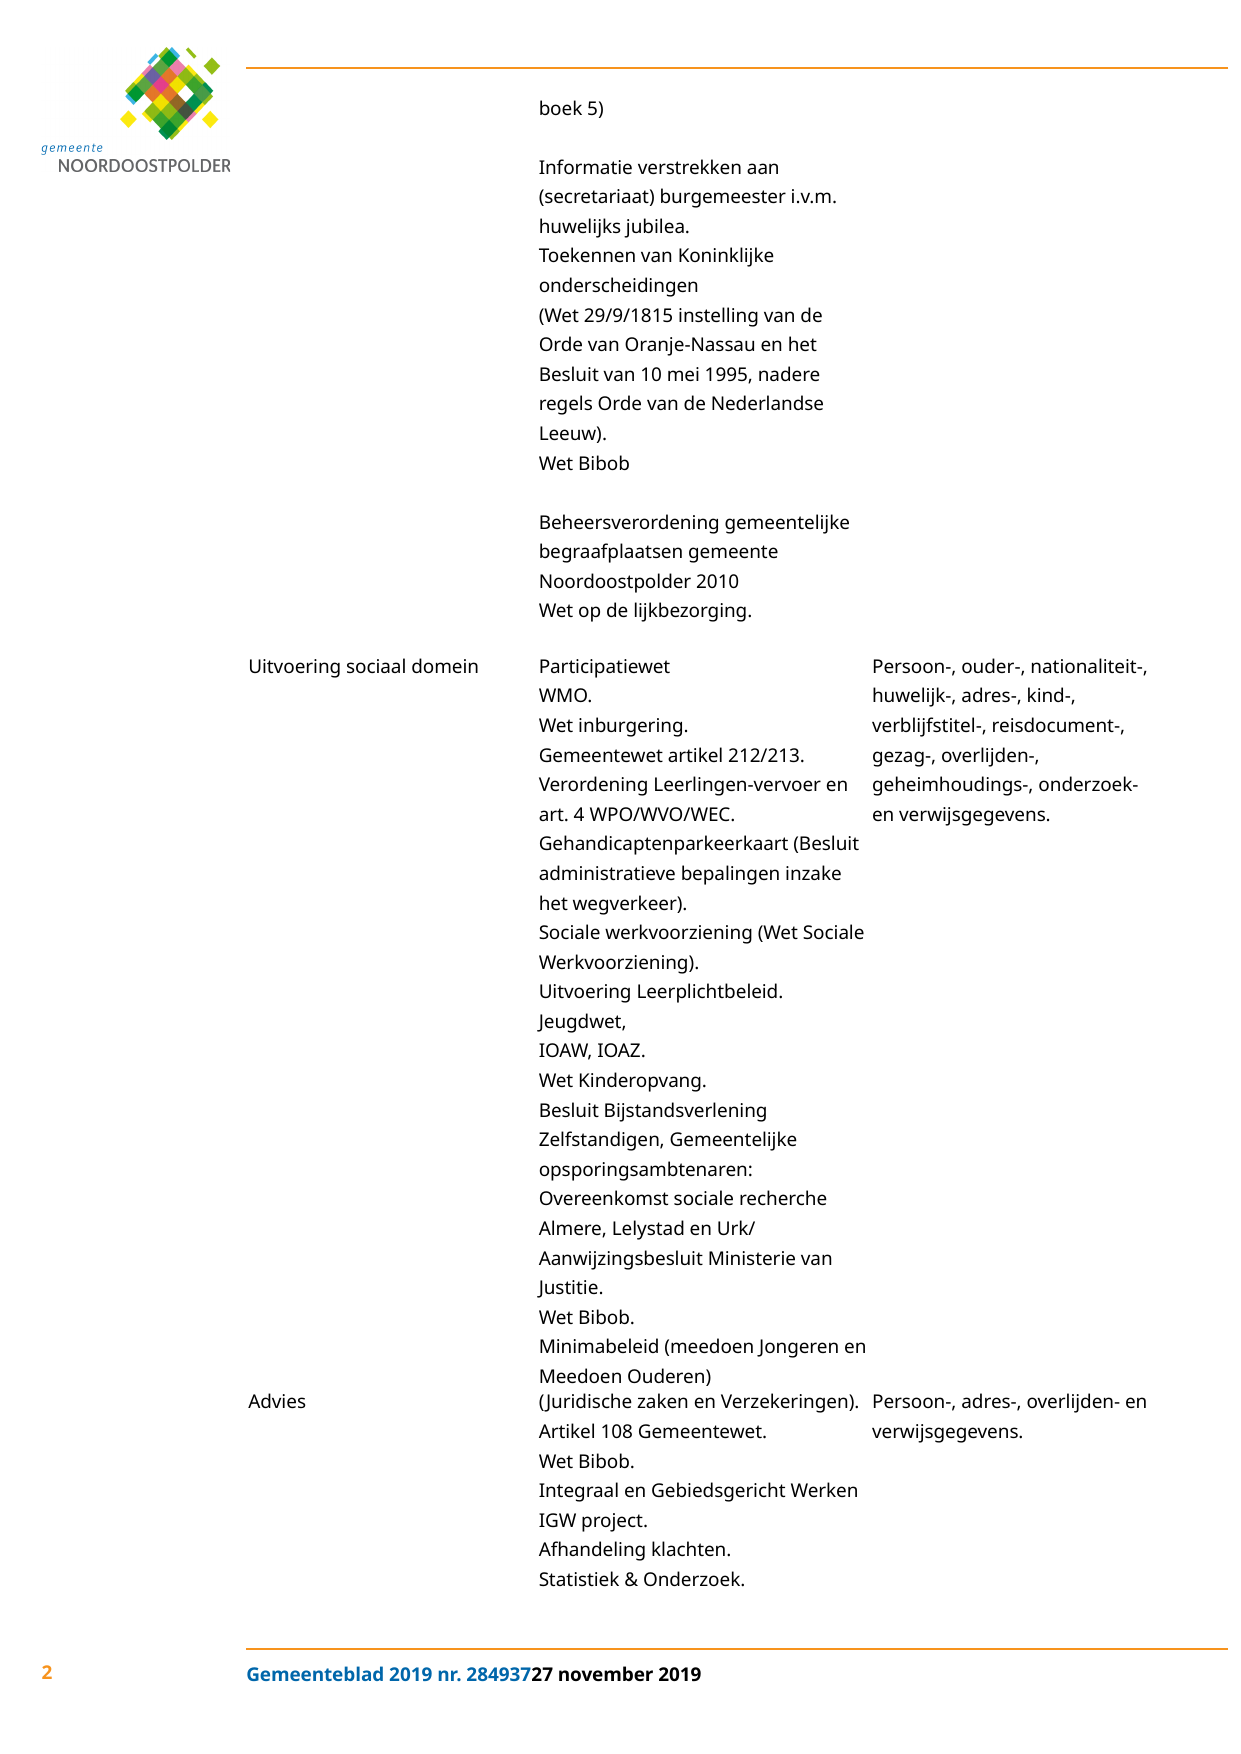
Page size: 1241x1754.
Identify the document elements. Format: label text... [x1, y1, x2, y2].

table_cell Persoon-, adres-, overlijden- en verwijsgegevens. [872, 1389, 1152, 1592]
table_cell Uitvoering sociaal domein [248, 653, 538, 1389]
table_cell boek 5) Informatie verstrekken aan (secretariaat) burgemeester i.v.m. huwelijks jubilea. Toekennen van Koninklijke onderscheidingen (Wet 29/9/1815 instelling van de Orde van Oranje-Nassau en het Besluit van 10 mei 1995, nadere regels Orde van de Nederlandse Leeuw). Wet Bibob Beheersverordening gemeentelijke begraafplaatsen gemeente Noordoostpolder 2010 Wet op de lijkbezorging. [539, 95, 872, 653]
table_cell [248, 95, 538, 653]
table_cell [872, 95, 1152, 653]
table_cell (Juridische zaken en Verzekeringen). Artikel 108 Gemeentewet. Wet Bibob. Integraal en Gebiedsgericht Werken IGW project. Afhandeling klachten. Statistiek & Onderzoek. [539, 1389, 872, 1592]
table_cell Participatiewet WMO. Wet inburgering. Gemeentewet artikel 212/213. Verordening Leerlingen-vervoer en art. 4 WPO/WVO/WEC. Gehandicaptenparkeerkaart (Besluit administratieve bepalingen inzake het wegverkeer). Sociale werkvoorziening (Wet Sociale Werkvoorziening). Uitvoering Leerplichtbeleid. Jeugdwet, IOAW, IOAZ. Wet Kinderopvang. Besluit Bijstandsverlening Zelfstandigen, Gemeentelijke opsporingsambtenaren: Overeenkomst sociale recherche Almere, Lelystad en Urk/ Aanwijzingsbesluit Ministerie van Justitie. Wet Bibob. Minimabeleid (meedoen Jongeren en Meedoen Ouderen) [539, 653, 872, 1389]
table_cell Advies [248, 1389, 538, 1592]
table_cell Persoon-, ouder-, nationaliteit-, huwelijk-, adres-, kind-, verblijfstitel-, reisdocument-, gezag-, overlijden-, geheimhoudings-, onderzoek- en verwijsgegevens. [872, 653, 1152, 1389]
picture [41, 47, 231, 172]
